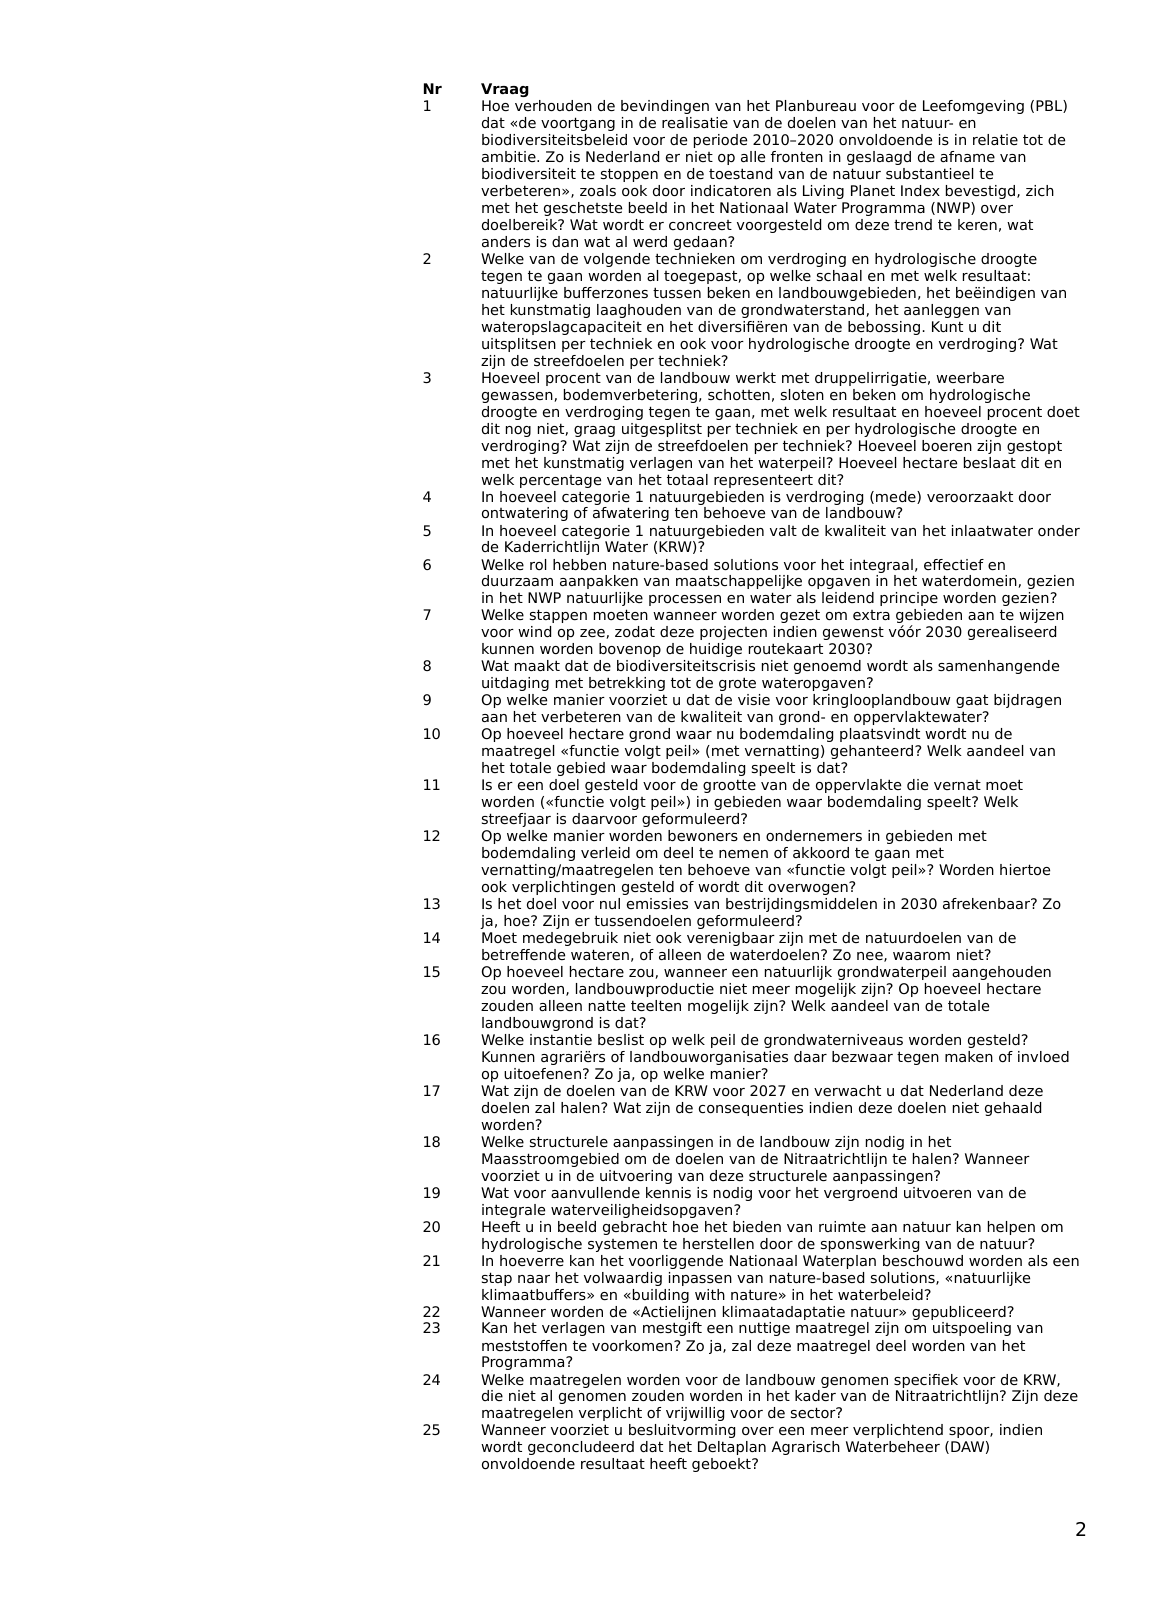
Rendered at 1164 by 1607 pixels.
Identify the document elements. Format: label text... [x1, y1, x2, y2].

table_cell Is het doel voor nul emissies van bestrijdingsmiddelen in 2030 afrekenbaar? Zo ja, hoe? Zijn er tussendoelen geformuleerd? [475, 896, 1087, 930]
table_cell Wanneer voorziet u besluitvorming over een meer verplichtend spoor, indien wordt geconcludeerd dat het Deltaplan Agrarisch Waterbeheer (DAW) onvoldoende resultaat heeft geboekt? [475, 1422, 1087, 1473]
table_cell 17 [422, 1083, 475, 1134]
table_cell 12 [422, 828, 475, 896]
table_cell 21 [422, 1253, 475, 1303]
table_cell In hoeverre kan het voorliggende Nationaal Waterplan beschouwd worden als een stap naar het volwaardig inpassen van nature-based solutions, «natuurlijke klimaatbuffers» en «building with nature» in het waterbeleid? [475, 1253, 1087, 1303]
table_cell 2 [422, 251, 475, 369]
table_cell 11 [422, 777, 475, 828]
table_cell Welke rol hebben nature-based solutions voor het integraal, effectief en duurzaam aanpakken van maatschappelijke opgaven in het waterdomein, gezien in het NWP natuurlijke processen en water als leidend principe worden gezien? [475, 556, 1087, 607]
table_cell 7 [422, 607, 475, 658]
table_cell 5 [422, 523, 475, 556]
table_cell 13 [422, 896, 475, 930]
table_cell 15 [422, 964, 475, 1032]
table_cell 16 [422, 1032, 475, 1083]
table_cell Wat voor aanvullende kennis is nodig voor het vergroend uitvoeren van de integrale waterveiligheidsopgaven? [475, 1185, 1087, 1218]
table_cell 24 [422, 1371, 475, 1422]
table_cell 3 [422, 370, 475, 488]
table_cell 10 [422, 726, 475, 777]
table_header Vraag [475, 81, 1087, 98]
table_cell 23 [422, 1320, 475, 1371]
table_cell 1 [422, 98, 475, 251]
table_cell Welke stappen moeten wanneer worden gezet om extra gebieden aan te wijzen voor wind op zee, zodat deze projecten indien gewenst vóór 2030 gerealiseerd kunnen worden bovenop de huidige routekaart 2030? [475, 607, 1087, 658]
table_cell Welke structurele aanpassingen in de landbouw zijn nodig in het Maasstroomgebied om de doelen van de Nitraatrichtlijn te halen? Wanneer voorziet u in de uitvoering van deze structurele aanpassingen? [475, 1134, 1087, 1184]
table_cell Welke instantie beslist op welk peil de grondwaterniveaus worden gesteld? Kunnen agrariërs of landbouworganisaties daar bezwaar tegen maken of invloed op uitoefenen? Zo ja, op welke manier? [475, 1032, 1087, 1083]
table_cell Op hoeveel hectare grond waar nu bodemdaling plaatsvindt wordt nu de maatregel «functie volgt peil» (met vernatting) gehanteerd? Welk aandeel van het totale gebied waar bodemdaling speelt is dat? [475, 726, 1087, 777]
table_cell 4 [422, 489, 475, 522]
table_cell 9 [422, 692, 475, 726]
table_cell 25 [422, 1422, 475, 1473]
table_cell Heeft u in beeld gebracht hoe het bieden van ruimte aan natuur kan helpen om hydrologische systemen te herstellen door de sponswerking van de natuur? [475, 1219, 1087, 1252]
table_cell 8 [422, 658, 475, 692]
table_cell Is er een doel gesteld voor de grootte van de oppervlakte die vernat moet worden («functie volgt peil») in gebieden waar bodemdaling speelt? Welk streefjaar is daarvoor geformuleerd? [475, 777, 1087, 828]
table_cell 20 [422, 1219, 475, 1252]
table_cell Op hoeveel hectare zou, wanneer een natuurlijk grondwaterpeil aangehouden zou worden, landbouwproductie niet meer mogelijk zijn? Op hoeveel hectare zouden alleen natte teelten mogelijk zijn? Welk aandeel van de totale landbouwgrond is dat? [475, 964, 1087, 1032]
table_cell In hoeveel categorie 1 natuurgebieden is verdroging (mede) veroorzaakt door ontwatering of afwatering ten behoeve van de landbouw? [475, 489, 1087, 522]
table_cell 6 [422, 556, 475, 607]
table_cell Wat zijn de doelen van de KRW voor 2027 en verwacht u dat Nederland deze doelen zal halen? Wat zijn de consequenties indien deze doelen niet gehaald worden? [475, 1083, 1087, 1134]
table_cell Moet medegebruik niet ook verenigbaar zijn met de natuurdoelen van de betreffende wateren, of alleen de waterdoelen? Zo nee, waarom niet? [475, 930, 1087, 964]
table_cell Op welke manier voorziet u dat de visie voor kringlooplandbouw gaat bijdragen aan het verbeteren van de kwaliteit van grond- en oppervlaktewater? [475, 692, 1087, 726]
table_cell Wanneer worden de «Actielijnen klimaatadaptatie natuur» gepubliceerd? [475, 1304, 1087, 1320]
table_cell Kan het verlagen van mestgift een nuttige maatregel zijn om uitspoeling van meststoffen te voorkomen? Zo ja, zal deze maatregel deel worden van het Programma? [475, 1320, 1087, 1371]
table_header Nr [422, 81, 475, 98]
table_cell Welke van de volgende technieken om verdroging en hydrologische droogte tegen te gaan worden al toegepast, op welke schaal en met welk resultaat: natuurlijke bufferzones tussen beken en landbouwgebieden, het beëindigen van het kunstmatig laaghouden van de grondwaterstand, het aanleggen van wateropslagcapaciteit en het diversifiëren van de bebossing. Kunt u dit uitsplitsen per techniek en ook voor hydrologische droogte en verdroging? Wat zijn de streefdoelen per techniek? [475, 251, 1087, 369]
table_cell Op welke manier worden bewoners en ondernemers in gebieden met bodemdaling verleid om deel te nemen of akkoord te gaan met vernatting/maatregelen ten behoeve van «functie volgt peil»? Worden hiertoe ook verplichtingen gesteld of wordt dit overwogen? [475, 828, 1087, 896]
table_cell Hoeveel procent van de landbouw werkt met druppelirrigatie, weerbare gewassen, bodemverbetering, schotten, sloten en beken om hydrologische droogte en verdroging tegen te gaan, met welk resultaat en hoeveel procent doet dit nog niet, graag uitgesplitst per techniek en per hydrologische droogte en verdroging? Wat zijn de streefdoelen per techniek? Hoeveel boeren zijn gestopt met het kunstmatig verlagen van het waterpeil? Hoeveel hectare beslaat dit en welk percentage van het totaal representeert dit? [475, 370, 1087, 488]
table_cell Hoe verhouden de bevindingen van het Planbureau voor de Leefomgeving (PBL) dat «de voortgang in de realisatie van de doelen van het natuur- en biodiversiteitsbeleid voor de periode 2010–2020 onvoldoende is in relatie tot de ambitie. Zo is Nederland er niet op alle fronten in geslaagd de afname van biodiversiteit te stoppen en de toestand van de natuur substantieel te verbeteren», zoals ook door indicatoren als Living Planet Index bevestigd, zich met het geschetste beeld in het Nationaal Water Programma (NWP) over doelbereik? Wat wordt er concreet voorgesteld om deze trend te keren, wat anders is dan wat al werd gedaan? [475, 98, 1087, 251]
table_cell 18 [422, 1134, 475, 1184]
table_cell 22 [422, 1304, 475, 1320]
table_cell 19 [422, 1185, 475, 1218]
table_cell 14 [422, 930, 475, 964]
table_cell Wat maakt dat de biodiversiteitscrisis niet genoemd wordt als samenhangende uitdaging met betrekking tot de grote wateropgaven? [475, 658, 1087, 692]
table_cell Welke maatregelen worden voor de landbouw genomen specifiek voor de KRW, die niet al genomen zouden worden in het kader van de Nitraatrichtlijn? Zijn deze maatregelen verplicht of vrijwillig voor de sector? [475, 1371, 1087, 1422]
table_cell In hoeveel categorie 1 natuurgebieden valt de kwaliteit van het inlaatwater onder de Kaderrichtlijn Water (KRW)? [475, 523, 1087, 556]
